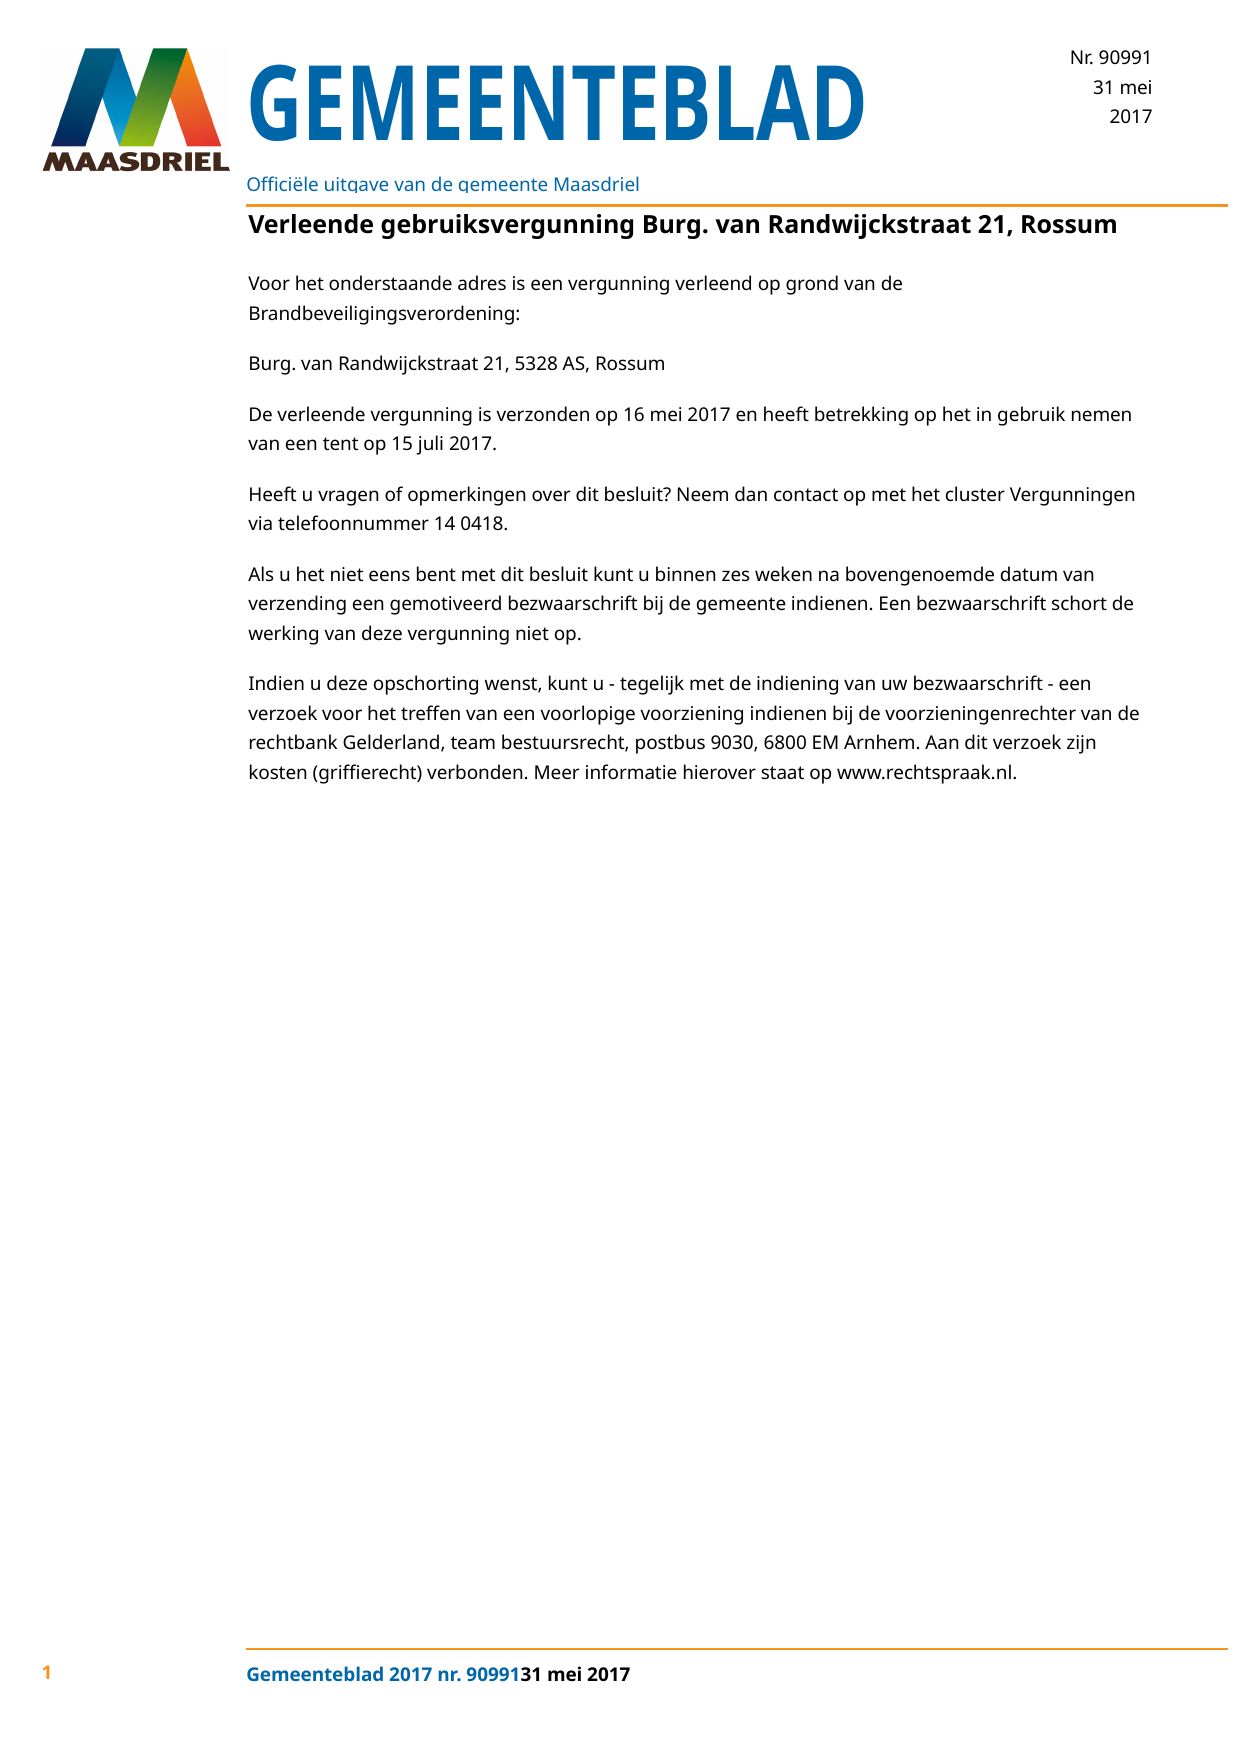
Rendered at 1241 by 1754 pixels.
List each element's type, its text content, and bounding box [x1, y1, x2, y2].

text Indien u deze opschorting wenst, kunt u - tegelijk met de indiening van uw bezwaarschrift - een verzoek voor het treffen van een voorlopige voorziening indienen bij de voorzieningenrechter van de rechtbank Gelderland, team bestuursrecht, postbus 9030, 6800 EM Arnhem. Aan dit verzoek zijn kosten (griffierecht) verbonden. Meer informatie hierover staat op www.rechtspraak.nl. [248, 670, 1152, 785]
text Verleende gebruiksvergunning Burg. van Randwijckstraat 21, Rossum [248, 207, 1152, 241]
text De verleende vergunning is verzonden op 16 mei 2017 en heeft betrekking op het in gebruik nemen van een tent op 15 juli 2017. [248, 401, 1152, 456]
text Als u het niet eens bent met dit besluit kunt u binnen zes weken na bovengenoemde datum van verzending een gemotiveerd bezwaarschrift bij de gemeente indienen. Een bezwaarschrift schort de werking van deze vergunning niet op. [248, 561, 1152, 646]
picture [41, 47, 231, 172]
text Voor het onderstaande adres is een vergunning verleend op grond van de Brandbeveiligingsverordening: [248, 270, 1152, 326]
text Heeft u vragen of opmerkingen over dit besluit? Neem dan contact op met het cluster Vergunningen via telefoonnummer 14 0418. [248, 481, 1152, 536]
text Burg. van Randwijckstraat 21, 5328 AS, Rossum [248, 350, 1152, 376]
